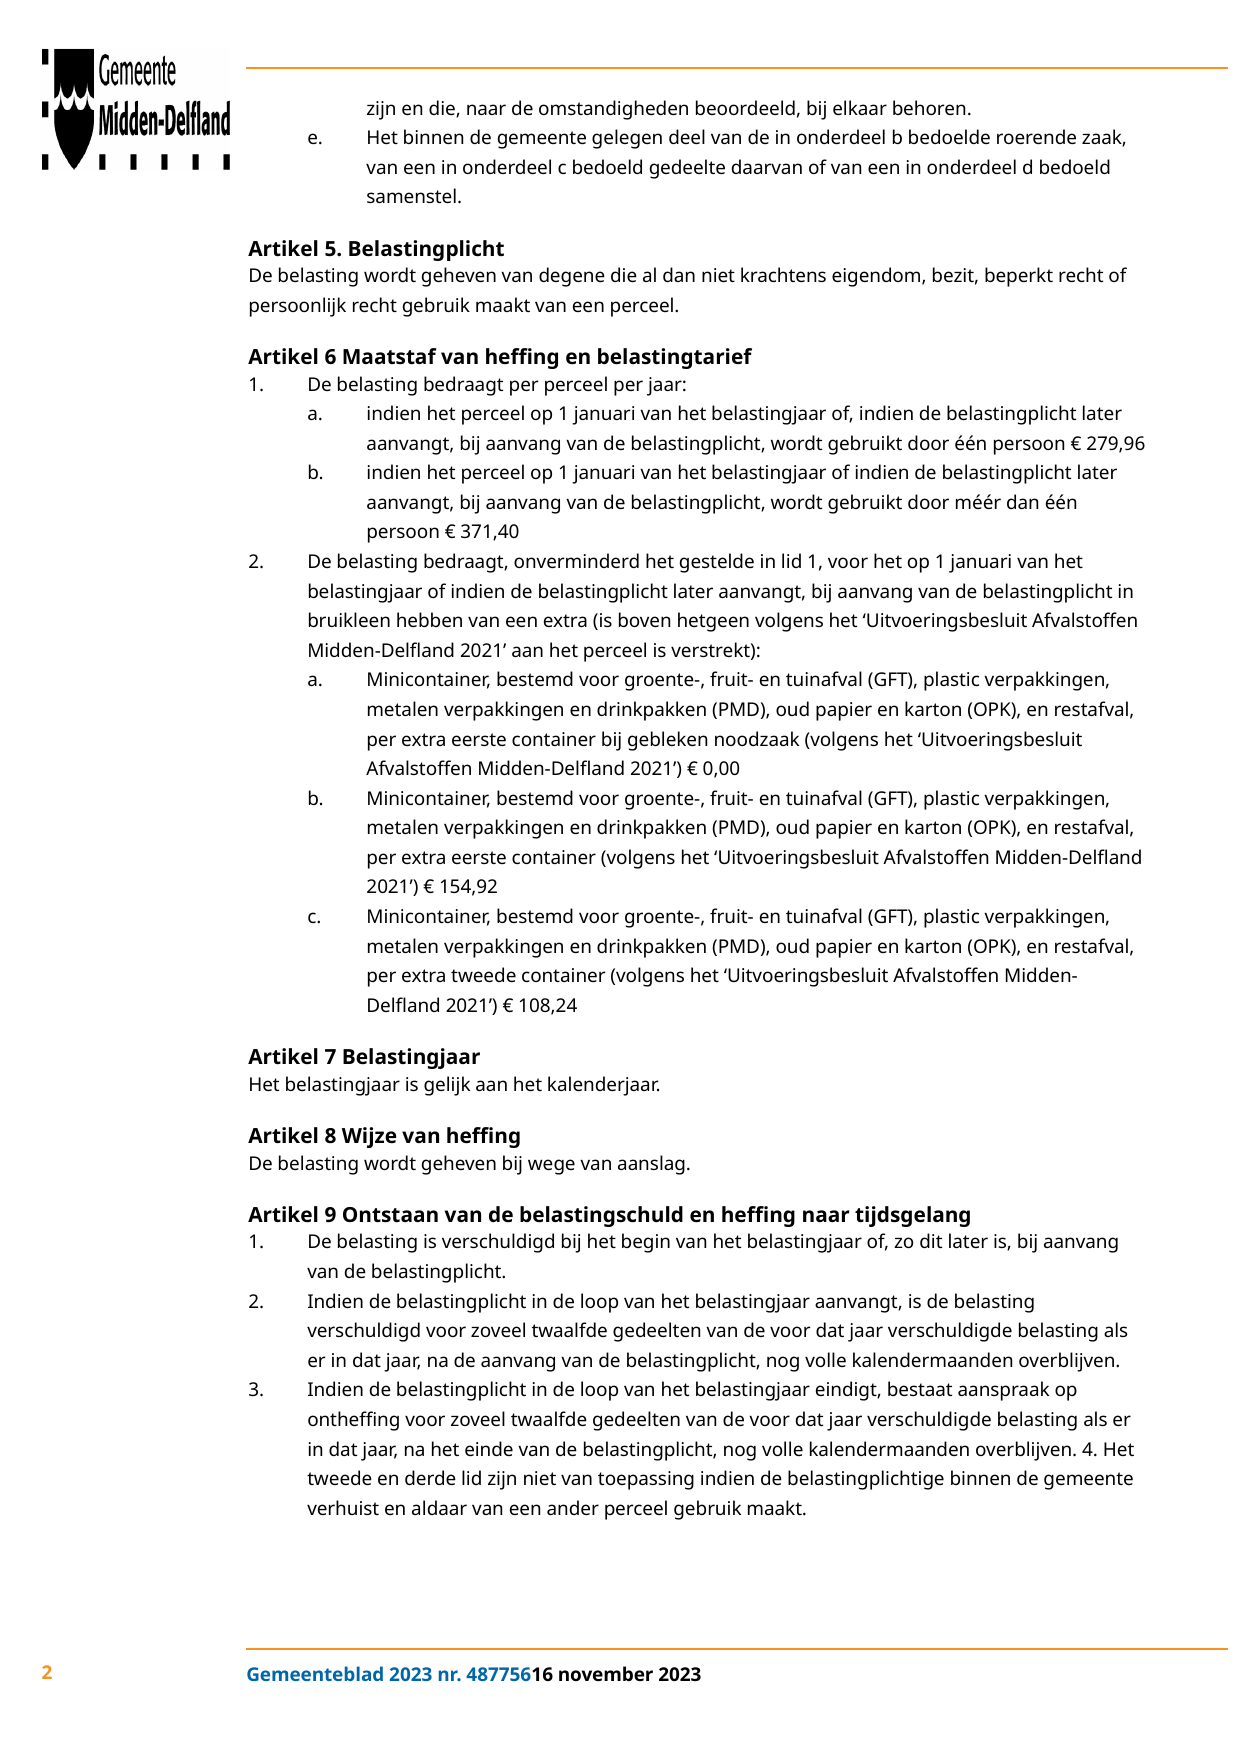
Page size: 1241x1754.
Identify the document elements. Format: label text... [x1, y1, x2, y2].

list Minicontainer, bestemd voor groente-, fruit- en tuinafval (GFT), plastic verpakkingen, metalen verpakkingen en drinkpakken (PMD), oud papier en karton (OPK), en restafval, per extra tweede container (volgens het ‘Uitvoeringsbesluit Afvalstoffen Midden-Delfland 2021’) € 108,24 [307, 903, 1152, 1018]
list De belasting bedraagt per perceel per jaar: [248, 371, 1152, 397]
list Het binnen de gemeente gelegen deel van de in onderdeel b bedoelde roerende zaak, van een in onderdeel c bedoeld gedeelte daarvan of van een in onderdeel d bedoeld samenstel. [307, 124, 1152, 209]
text Het belastingjaar is gelijk aan het kalenderjaar. [248, 1071, 1152, 1097]
list Indien de belastingplicht in de loop van het belastingjaar eindigt, bestaat aanspraak op ontheffing voor zoveel twaalfde gedeelten van de voor dat jaar verschuldigde belasting als er in dat jaar, na het einde van de belastingplicht, nog volle kalendermaanden overblijven. 4. Het tweede en derde lid zijn niet van toepassing indien de belastingplichtige binnen de gemeente verhuist en aldaar van een ander perceel gebruik maakt. [248, 1377, 1152, 1521]
text De belasting wordt geheven van degene die al dan niet krachtens eigendom, bezit, beperkt recht of persoonlijk recht gebruik maakt van een perceel. [248, 262, 1152, 318]
list indien het perceel op 1 januari van het belastingjaar of, indien de belastingplicht later aanvangt, bij aanvang van de belastingplicht, wordt gebruikt door één persoon € 279,96 [307, 400, 1152, 456]
list indien het perceel op 1 januari van het belastingjaar of indien de belastingplicht later aanvangt, bij aanvang van de belastingplicht, wordt gebruikt door méér dan één persoon € 371,40 [307, 459, 1152, 544]
picture [41, 47, 231, 172]
list Minicontainer, bestemd voor groente-, fruit- en tuinafval (GFT), plastic verpakkingen, metalen verpakkingen en drinkpakken (PMD), oud papier en karton (OPK), en restafval, per extra eerste container (volgens het ‘Uitvoeringsbesluit Afvalstoffen Midden-Delfland 2021’) € 154,92 [307, 785, 1152, 899]
list De belasting is verschuldigd bij het begin van het belastingjaar of, zo dit later is, bij aanvang van de belastingplicht. [248, 1229, 1152, 1284]
text Artikel 7 Belastingjaar [248, 1042, 1152, 1071]
text Artikel 8 Wijze van heffing [248, 1121, 1152, 1150]
text De belasting wordt geheven bij wege van aanslag. [248, 1150, 1152, 1176]
list Indien de belastingplicht in de loop van het belastingjaar aanvangt, is de belasting verschuldigd voor zoveel twaalfde gedeelten van de voor dat jaar verschuldigde belasting als er in dat jaar, na de aanvang van de belastingplicht, nog volle kalendermaanden overblijven. [248, 1288, 1152, 1373]
list De belasting bedraagt, onverminderd het gestelde in lid 1, voor het op 1 januari van het belastingjaar of indien de belastingplicht later aanvangt, bij aanvang van de belastingplicht in bruikleen hebben van een extra (is boven hetgeen volgens het ‘Uitvoeringsbesluit Afvalstoffen Midden-Delfland 2021’ aan het perceel is verstrekt): [248, 548, 1152, 663]
list zijn en die, naar de omstandigheden beoordeeld, bij elkaar behoren. [307, 95, 1152, 121]
list Minicontainer, bestemd voor groente-, fruit- en tuinafval (GFT), plastic verpakkingen, metalen verpakkingen en drinkpakken (PMD), oud papier en karton (OPK), en restafval, per extra eerste container bij gebleken noodzaak (volgens het ‘Uitvoeringsbesluit Afvalstoffen Midden-Delfland 2021’) € 0,00 [307, 667, 1152, 781]
text Artikel 6 Maatstaf van heffing en belastingtarief [248, 342, 1152, 371]
text Artikel 9 Ontstaan van de belastingschuld en heffing naar tijdsgelang [248, 1200, 1152, 1229]
text Artikel 5. Belastingplicht [248, 234, 1152, 262]
